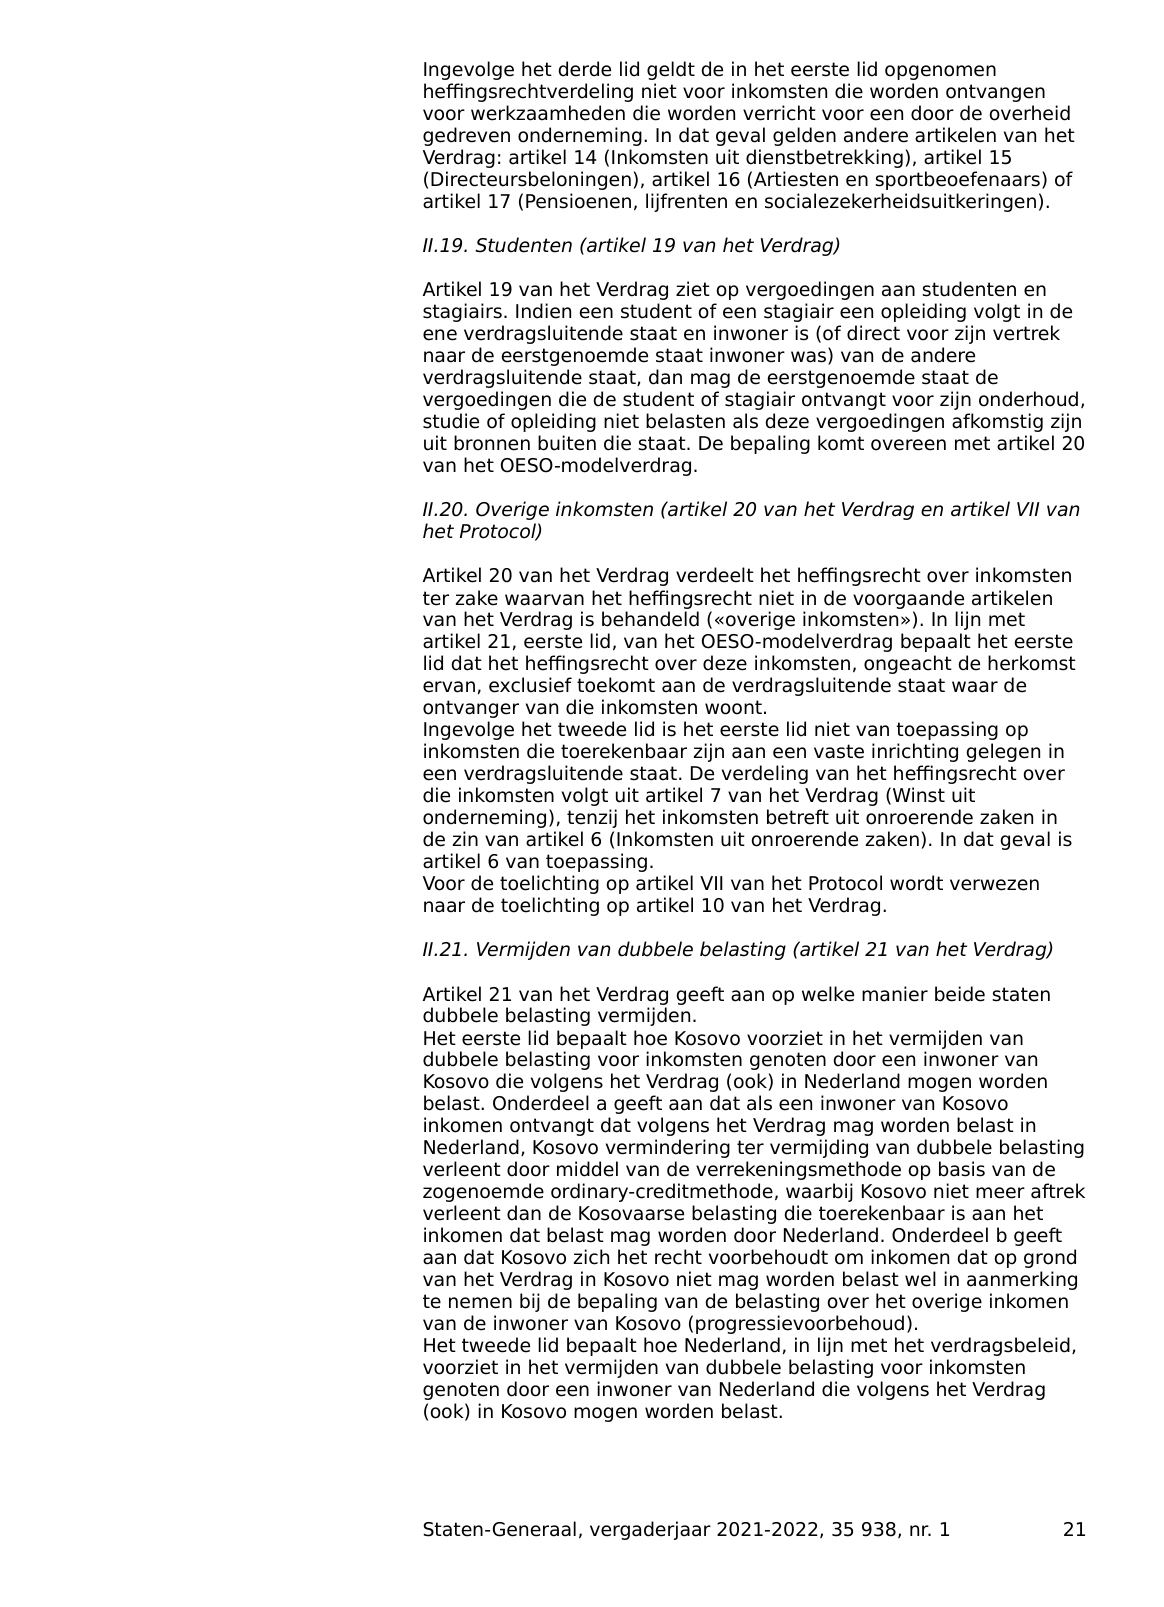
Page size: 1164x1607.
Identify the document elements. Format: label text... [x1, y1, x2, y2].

subtitle II.21. Vermijden van dubbele belasting (artikel 21 van het Verdrag) [422, 939, 1087, 961]
text Het tweede lid bepaalt hoe Nederland, in lijn met het verdragsbeleid, voorziet in het vermijden van dubbele belasting voor inkomsten genoten door een inwoner van Nederland die volgens het Verdrag (ook) in Kosovo mogen worden belast. [422, 1335, 1087, 1423]
text Artikel 21 van het Verdrag geeft aan op welke manier beide staten dubbele belasting vermijden. [422, 983, 1087, 1027]
subtitle II.19. Studenten (artikel 19 van het Verdrag) [422, 235, 1087, 257]
text Ingevolge het tweede lid is het eerste lid niet van toepassing op inkomsten die toerekenbaar zijn aan een vaste inrichting gelegen in een verdragsluitende staat. De verdeling van het heffingsrecht over die inkomsten volgt uit artikel 7 van het Verdrag (Winst uit onderneming), tenzij het inkomsten betreft uit onroerende zaken in de zin van artikel 6 (Inkomsten uit onroerende zaken). In dat geval is artikel 6 van toepassing. [422, 719, 1087, 873]
text Artikel 19 van het Verdrag ziet op vergoedingen aan studenten en stagiairs. Indien een student of een stagiair een opleiding volgt in de ene verdragsluitende staat en inwoner is (of direct voor zijn vertrek naar de eerstgenoemde staat inwoner was) van de andere verdragsluitende staat, dan mag de eerstgenoemde staat de vergoedingen die de student of stagiair ontvangt voor zijn onderhoud, studie of opleiding niet belasten als deze vergoedingen afkomstig zijn uit bronnen buiten die staat. De bepaling komt overeen met artikel 20 van het OESO-modelverdrag. [422, 279, 1087, 477]
text Voor de toelichting op artikel VII van het Protocol wordt verwezen naar de toelichting op artikel 10 van het Verdrag. [422, 873, 1087, 917]
text Het eerste lid bepaalt hoe Kosovo voorziet in het vermijden van dubbele belasting voor inkomsten genoten door een inwoner van Kosovo die volgens het Verdrag (ook) in Nederland mogen worden belast. Onderdeel a geeft aan dat als een inwoner van Kosovo inkomen ontvangt dat volgens het Verdrag mag worden belast in Nederland, Kosovo vermindering ter vermijding van dubbele belasting verleent door middel van de verrekeningsmethode op basis van de zogenoemde ordinary-creditmethode, waarbij Kosovo niet meer aftrek verleent dan de Kosovaarse belasting die toerekenbaar is aan het inkomen dat belast mag worden door Nederland. Onderdeel b geeft aan dat Kosovo zich het recht voorbehoudt om inkomen dat op grond van het Verdrag in Kosovo niet mag worden belast wel in aanmerking te nemen bij de bepaling van de belasting over het overige inkomen van de inwoner van Kosovo (progressievoorbehoud). [422, 1027, 1087, 1335]
text Artikel 20 van het Verdrag verdeelt het heffingsrecht over inkomsten ter zake waarvan het heffingsrecht niet in de voorgaande artikelen van het Verdrag is behandeld («overige inkomsten»). In lijn met artikel 21, eerste lid, van het OESO-modelverdrag bepaalt het eerste lid dat het heffingsrecht over deze inkomsten, ongeacht de herkomst ervan, exclusief toekomt aan de verdragsluitende staat waar de ontvanger van die inkomsten woont. [422, 565, 1087, 719]
text Ingevolge het derde lid geldt de in het eerste lid opgenomen heffingsrechtverdeling niet voor inkomsten die worden ontvangen voor werkzaamheden die worden verricht voor een door de overheid gedreven onderneming. In dat geval gelden andere artikelen van het Verdrag: artikel 14 (Inkomsten uit dienstbetrekking), artikel 15 (Directeursbeloningen), artikel 16 (Artiesten en sportbeoefenaars) of artikel 17 (Pensioenen, lijfrenten en socialezekerheidsuitkeringen). [422, 59, 1087, 213]
subtitle II.20. Overige inkomsten (artikel 20 van het Verdrag en artikel VII van het Protocol) [422, 499, 1087, 543]
